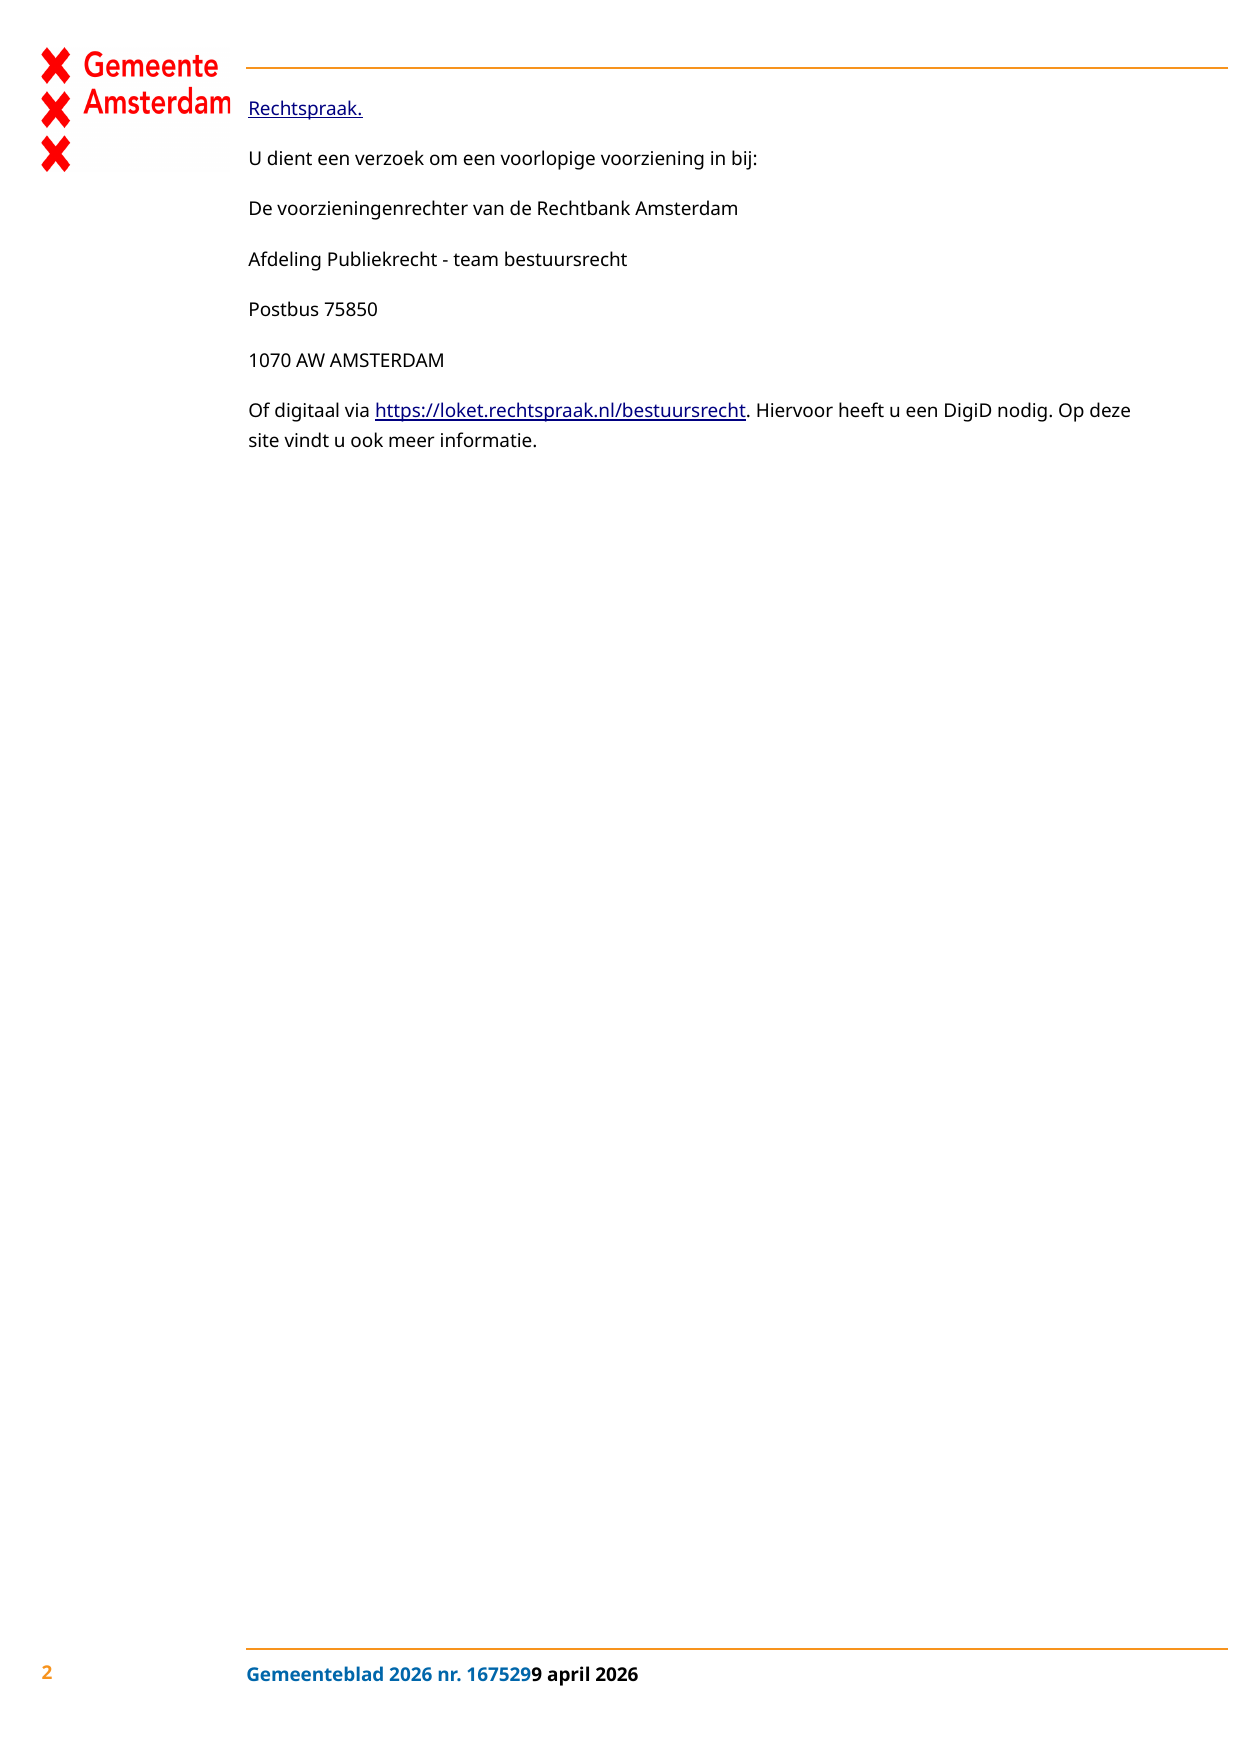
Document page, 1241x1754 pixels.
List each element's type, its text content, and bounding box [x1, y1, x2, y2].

text Rechtspraak. [248, 95, 1152, 121]
text De voorzieningenrechter van de Rechtbank Amsterdam [248, 196, 1152, 221]
text U dient een verzoek om een voorlopige voorziening in bij: [248, 145, 1152, 171]
text 1070 AW AMSTERDAM [248, 347, 1152, 373]
text Of digitaal via https://loket.rechtspraak.nl/bestuursrecht. Hiervoor heeft u een DigiD nodig. Op deze site vindt u ook meer informatie. [248, 397, 1152, 453]
text Postbus 75850 [248, 296, 1152, 322]
text Afdeling Publiekrecht - team bestuursrecht [248, 246, 1152, 272]
picture [41, 47, 231, 172]
